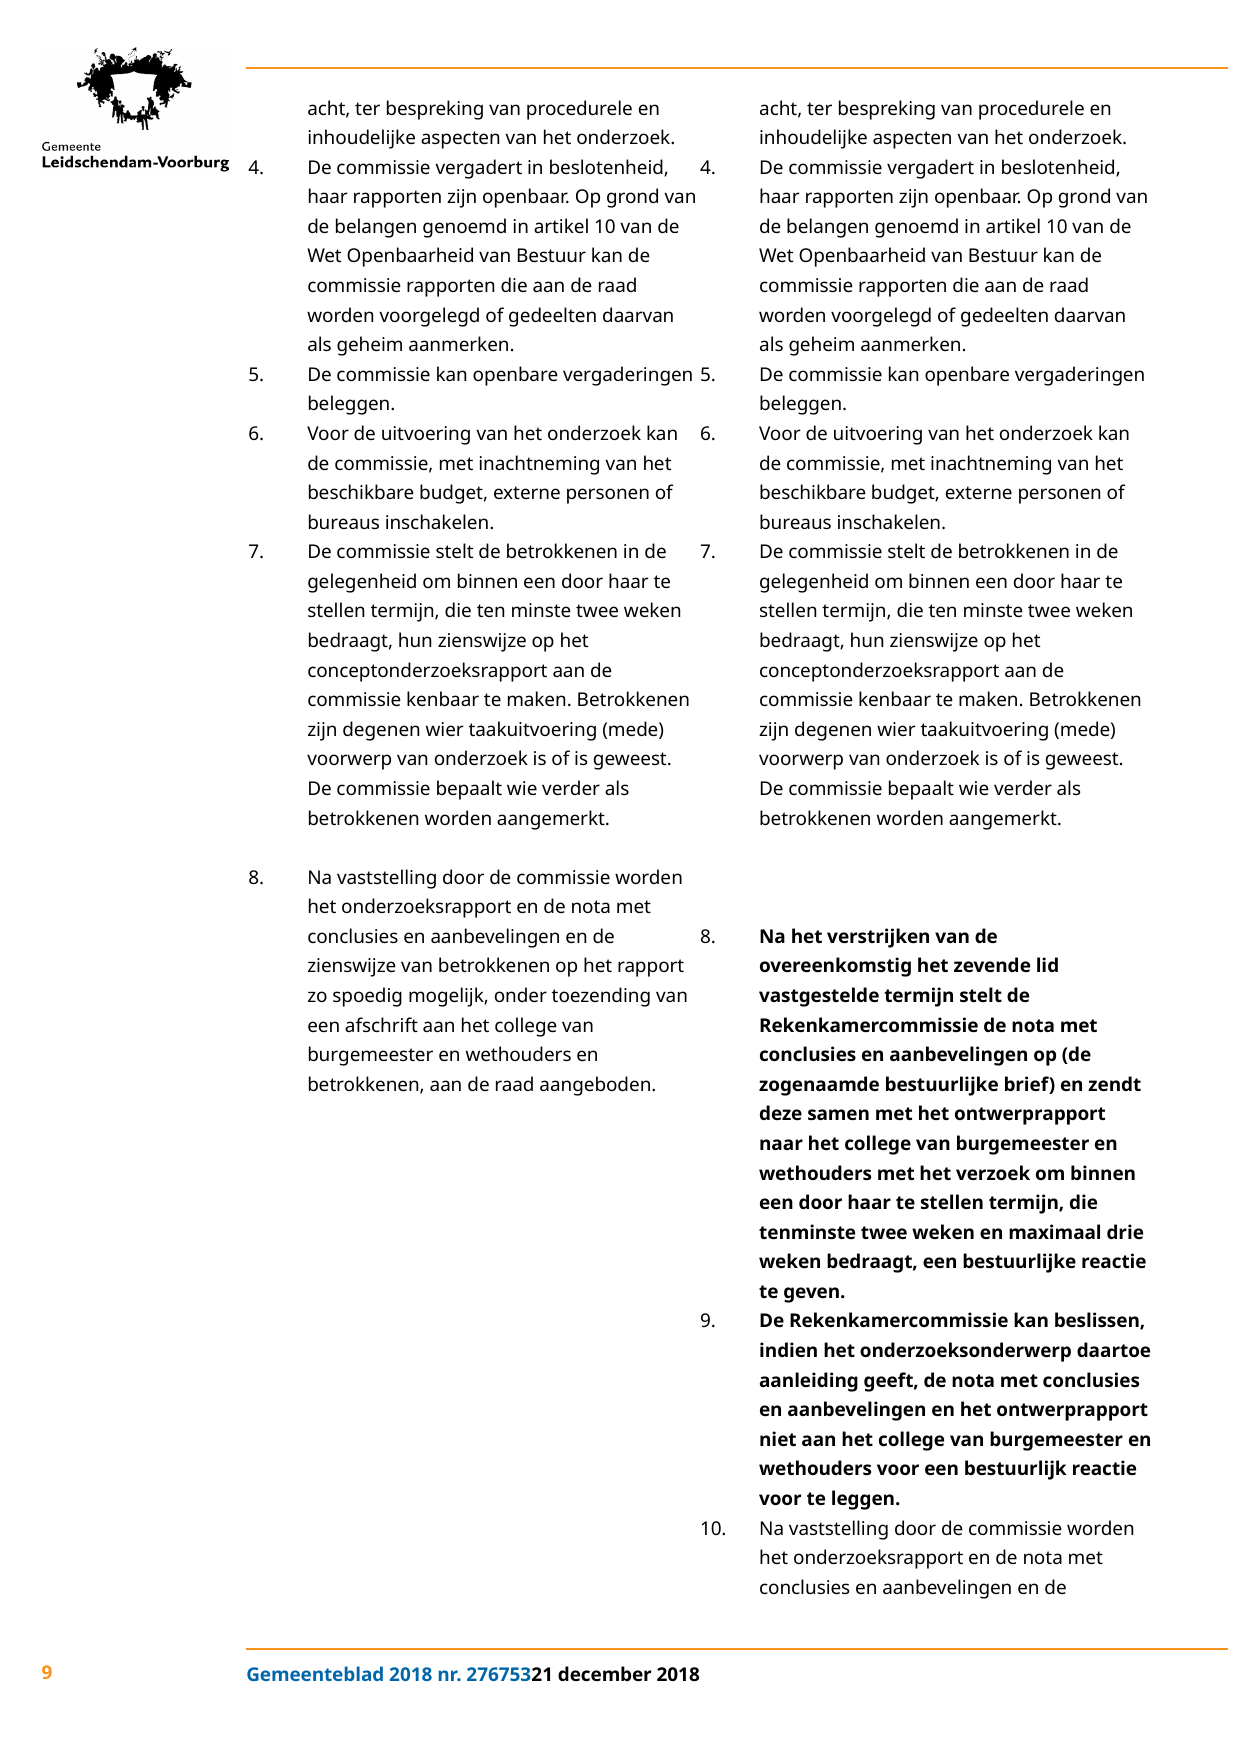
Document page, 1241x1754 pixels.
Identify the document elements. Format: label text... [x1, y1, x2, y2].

table_cell acht, ter bespreking van procedurele en inhoudelijke aspecten van het onderzoek. De commissie vergadert in beslotenheid, haar rapporten zijn openbaar. Op grond van de belangen genoemd in artikel 10 van de Wet Openbaarheid van Bestuur kan de commissie rapporten die aan de raad worden voorgelegd of gedeelten daarvan als geheim aanmerken. De commissie kan openbare vergaderingen beleggen. Voor de uitvoering van het onderzoek kan de commissie, met inachtneming van het beschikbare budget, externe personen of bureaus inschakelen. De commissie stelt de betrokkenen in de gelegenheid om binnen een door haar te stellen termijn, die ten minste twee weken bedraagt, hun zienswijze op het conceptonderzoeksrapport aan de commissie kenbaar te maken. Betrokkenen zijn degenen wier taakuitvoering (mede) voorwerp van onderzoek is of is geweest. De commissie bepaalt wie verder als betrokkenen worden aangemerkt. Na vaststelling door de commissie worden het onderzoeksrapport en de nota met conclusies en aanbevelingen en de zienswijze van betrokkenen op het rapport zo spoedig mogelijk, onder toezending van een afschrift aan het college van burgemeester en wethouders en betrokkenen, aan de raad aangeboden. [248, 95, 700, 1600]
picture [41, 47, 231, 172]
table_cell acht, ter bespreking van procedurele en inhoudelijke aspecten van het onderzoek. De commissie vergadert in beslotenheid, haar rapporten zijn openbaar. Op grond van de belangen genoemd in artikel 10 van de Wet Openbaarheid van Bestuur kan de commissie rapporten die aan de raad worden voorgelegd of gedeelten daarvan als geheim aanmerken. De commissie kan openbare vergaderingen beleggen. Voor de uitvoering van het onderzoek kan de commissie, met inachtneming van het beschikbare budget, externe personen of bureaus inschakelen. De commissie stelt de betrokkenen in de gelegenheid om binnen een door haar te stellen termijn, die ten minste twee weken bedraagt, hun zienswijze op het conceptonderzoeksrapport aan de commissie kenbaar te maken. Betrokkenen zijn degenen wier taakuitvoering (mede) voorwerp van onderzoek is of is geweest. De commissie bepaalt wie verder als betrokkenen worden aangemerkt. Na het verstrijken van de overeenkomstig het zevende lid vastgestelde termijn stelt de Rekenkamercommissie de nota met conclusies en aanbevelingen op (de zogenaamde bestuurlijke brief) en zendt deze samen met het ontwerprapport naar het college van burgemeester en wethouders met het verzoek om binnen een door haar te stellen termijn, die tenminste twee weken en maximaal drie weken bedraagt, een bestuurlijke reactie te geven. De Rekenkamercommissie kan beslissen, indien het onderzoeksonderwerp daartoe aanleiding geeft, de nota met conclusies en aanbevelingen en het ontwerprapport niet aan het college van burgemeester en wethouders voor een bestuurlijk reactie voor te leggen. Na vaststelling door de commissie worden het onderzoeksrapport en de nota met conclusies en aanbevelingen en de [700, 95, 1152, 1600]
